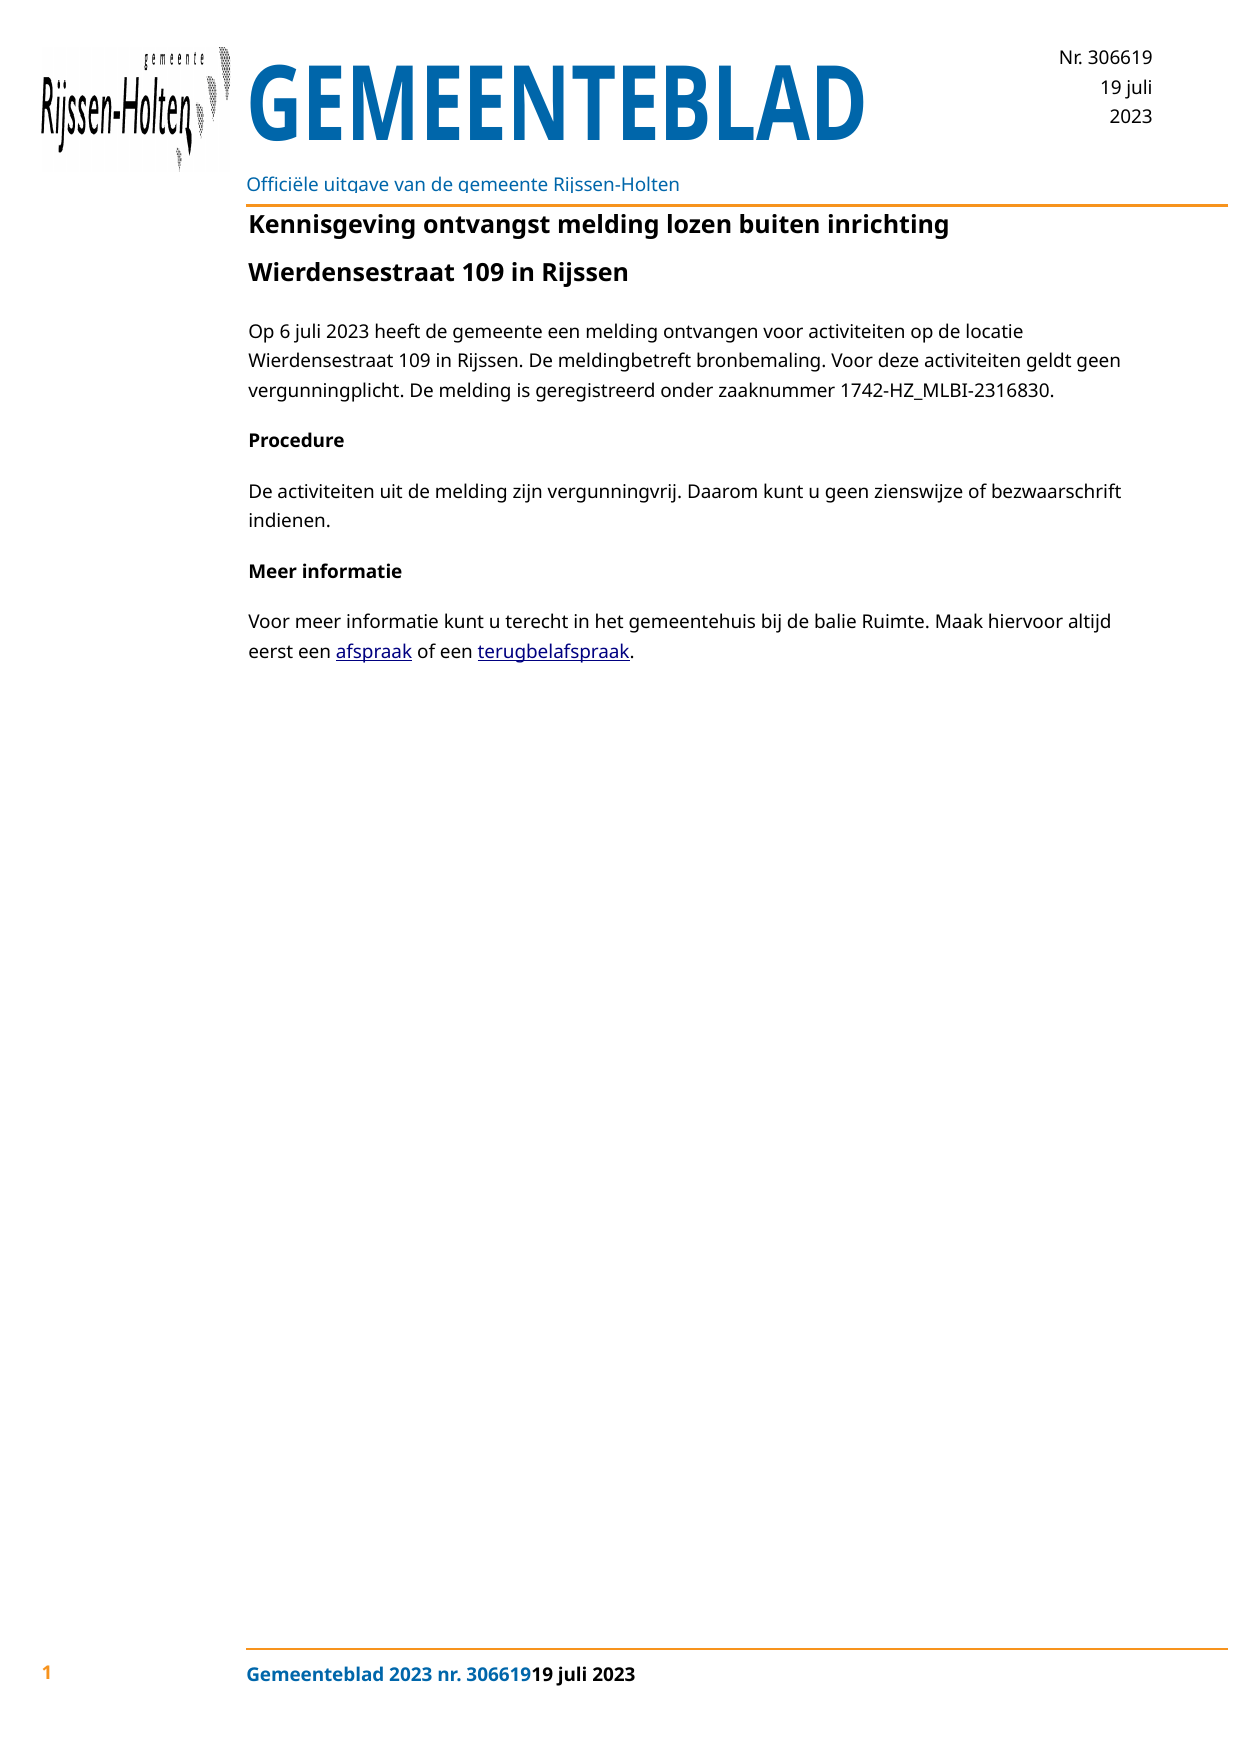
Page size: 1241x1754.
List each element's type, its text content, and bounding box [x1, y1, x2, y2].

text De activiteiten uit de melding zijn vergunningvrij. Daarom kunt u geen zienswijze of bezwaarschrift indienen. [248, 478, 1152, 533]
text Kennisgeving ontvangst melding lozen buiten inrichting Wierdensestraat 109 in Rijssen [248, 207, 1152, 288]
text Op 6 juli 2023 heeft de gemeente een melding ontvangen voor activiteiten op de locatie Wierdensestraat 109 in Rijssen. De meldingbetreft bronbemaling. Voor deze activiteiten geldt geen vergunningplicht. De melding is geregistreerd onder zaaknummer 1742-HZ_MLBI-2316830. [248, 318, 1152, 403]
text Meer informatie [248, 558, 1152, 584]
text Procedure [248, 427, 1152, 453]
picture [41, 47, 231, 172]
text Voor meer informatie kunt u terecht in het gemeentehuis bij de balie Ruimte. Maak hiervoor altijd eerst een afspraak of een terugbelafspraak. [248, 608, 1152, 664]
